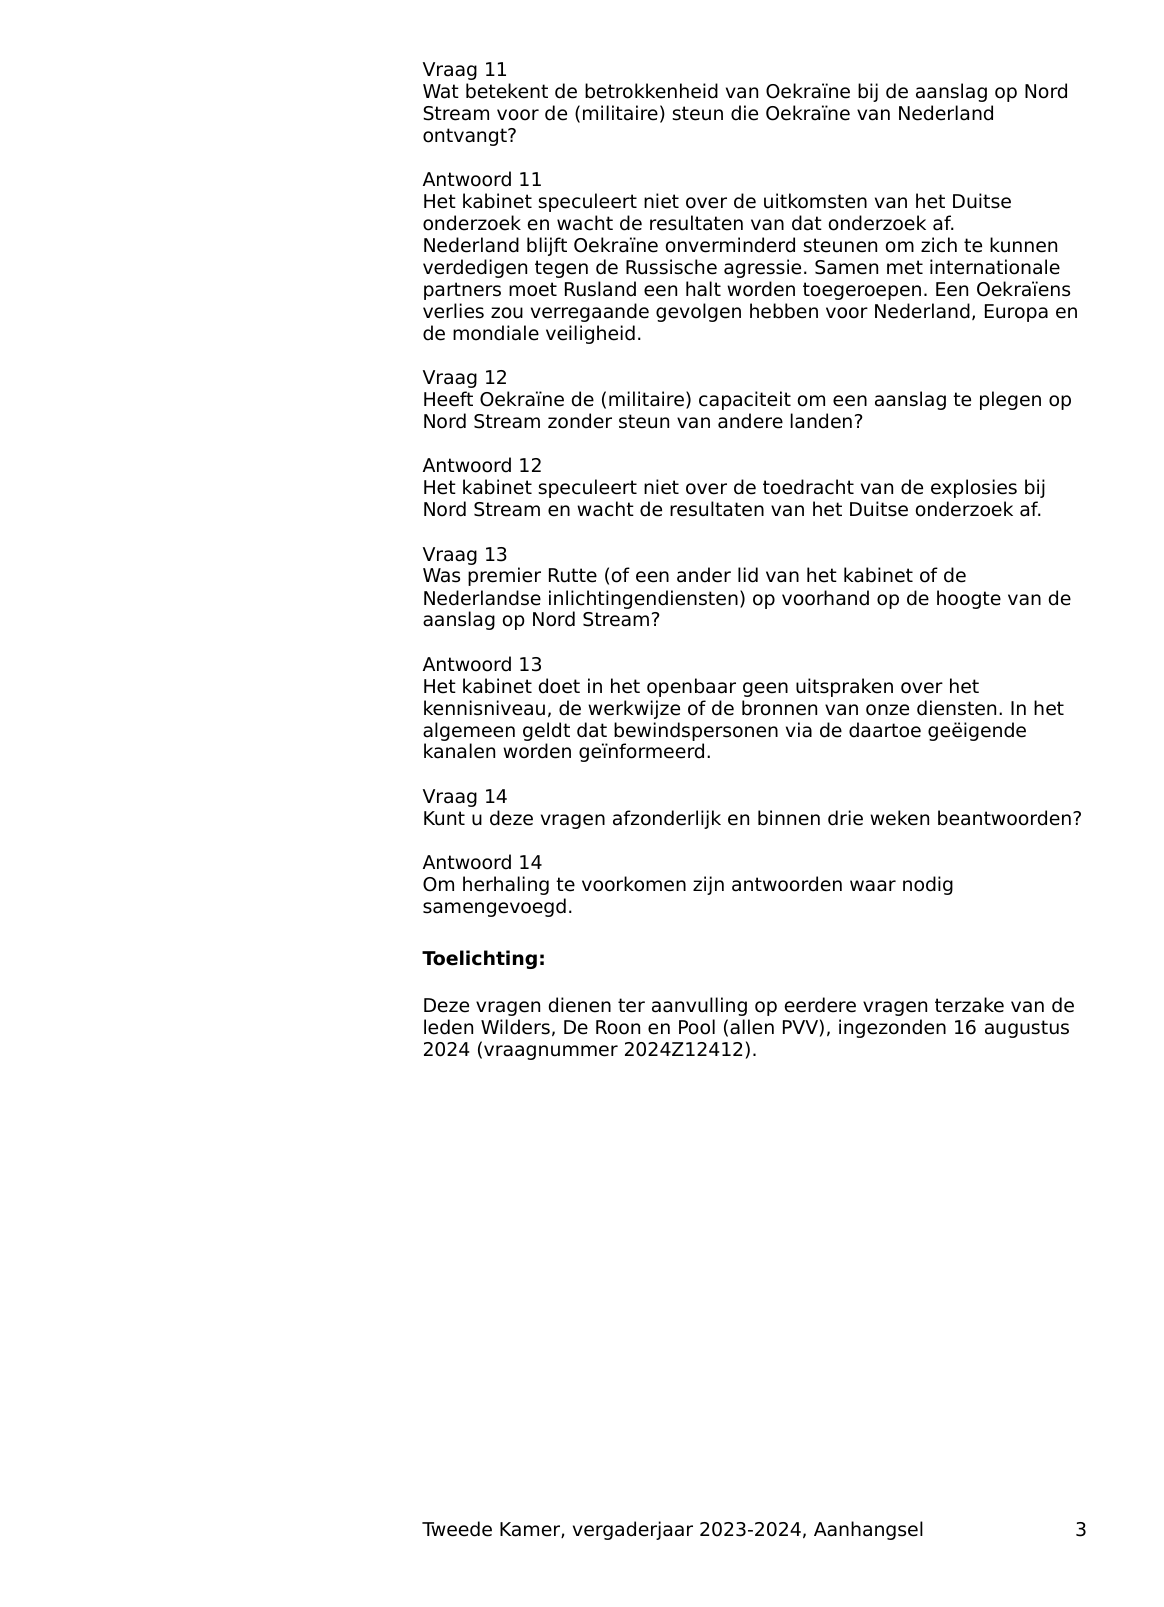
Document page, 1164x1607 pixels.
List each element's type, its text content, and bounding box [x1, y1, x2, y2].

text Vraag 12 [422, 367, 1087, 389]
text Het kabinet speculeert niet over de toedracht van de explosies bij Nord Stream en wacht de resultaten van het Duitse onderzoek af. [422, 477, 1087, 521]
subtitle Toelichting: [422, 948, 1087, 970]
text Antwoord 11 [422, 169, 1087, 191]
text Het kabinet speculeert niet over de uitkomsten van het Duitse onderzoek en wacht de resultaten van dat onderzoek af. [422, 191, 1087, 235]
text Antwoord 12 [422, 455, 1087, 477]
text Kunt u deze vragen afzonderlijk en binnen drie weken beantwoorden? [422, 808, 1087, 829]
text Was premier Rutte (of een ander lid van het kabinet of de Nederlandse inlichtingendiensten) op voorhand op de hoogte van de aanslag op Nord Stream? [422, 565, 1087, 631]
text Deze vragen dienen ter aanvulling op eerdere vragen terzake van de leden Wilders, De Roon en Pool (allen PVV), ingezonden 16 augustus 2024 (vraagnummer 2024Z12412). [422, 995, 1087, 1061]
text Heeft Oekraïne de (militaire) capaciteit om een aanslag te plegen op Nord Stream zonder steun van andere landen? [422, 389, 1087, 433]
text Vraag 14 [422, 786, 1087, 808]
text Vraag 11 [422, 59, 1087, 81]
text Antwoord 14 [422, 852, 1087, 874]
text Het kabinet doet in het openbaar geen uitspraken over het kennisniveau, de werkwijze of de bronnen van onze diensten. In het algemeen geldt dat bewindspersonen via de daartoe geëigende kanalen worden geïnformeerd. [422, 676, 1087, 763]
text Nederland blijft Oekraïne onverminderd steunen om zich te kunnen verdedigen tegen de Russische agressie. Samen met internationale partners moet Rusland een halt worden toegeroepen. Een Oekraïens verlies zou verregaande gevolgen hebben voor Nederland, Europa en de mondiale veiligheid. [422, 235, 1087, 345]
text Wat betekent de betrokkenheid van Oekraïne bij de aanslag op Nord Stream voor de (militaire) steun die Oekraïne van Nederland ontvangt? [422, 81, 1087, 147]
text Om herhaling te voorkomen zijn antwoorden waar nodig samengevoegd. [422, 874, 1087, 918]
text Antwoord 13 [422, 653, 1087, 676]
text Vraag 13 [422, 543, 1087, 565]
